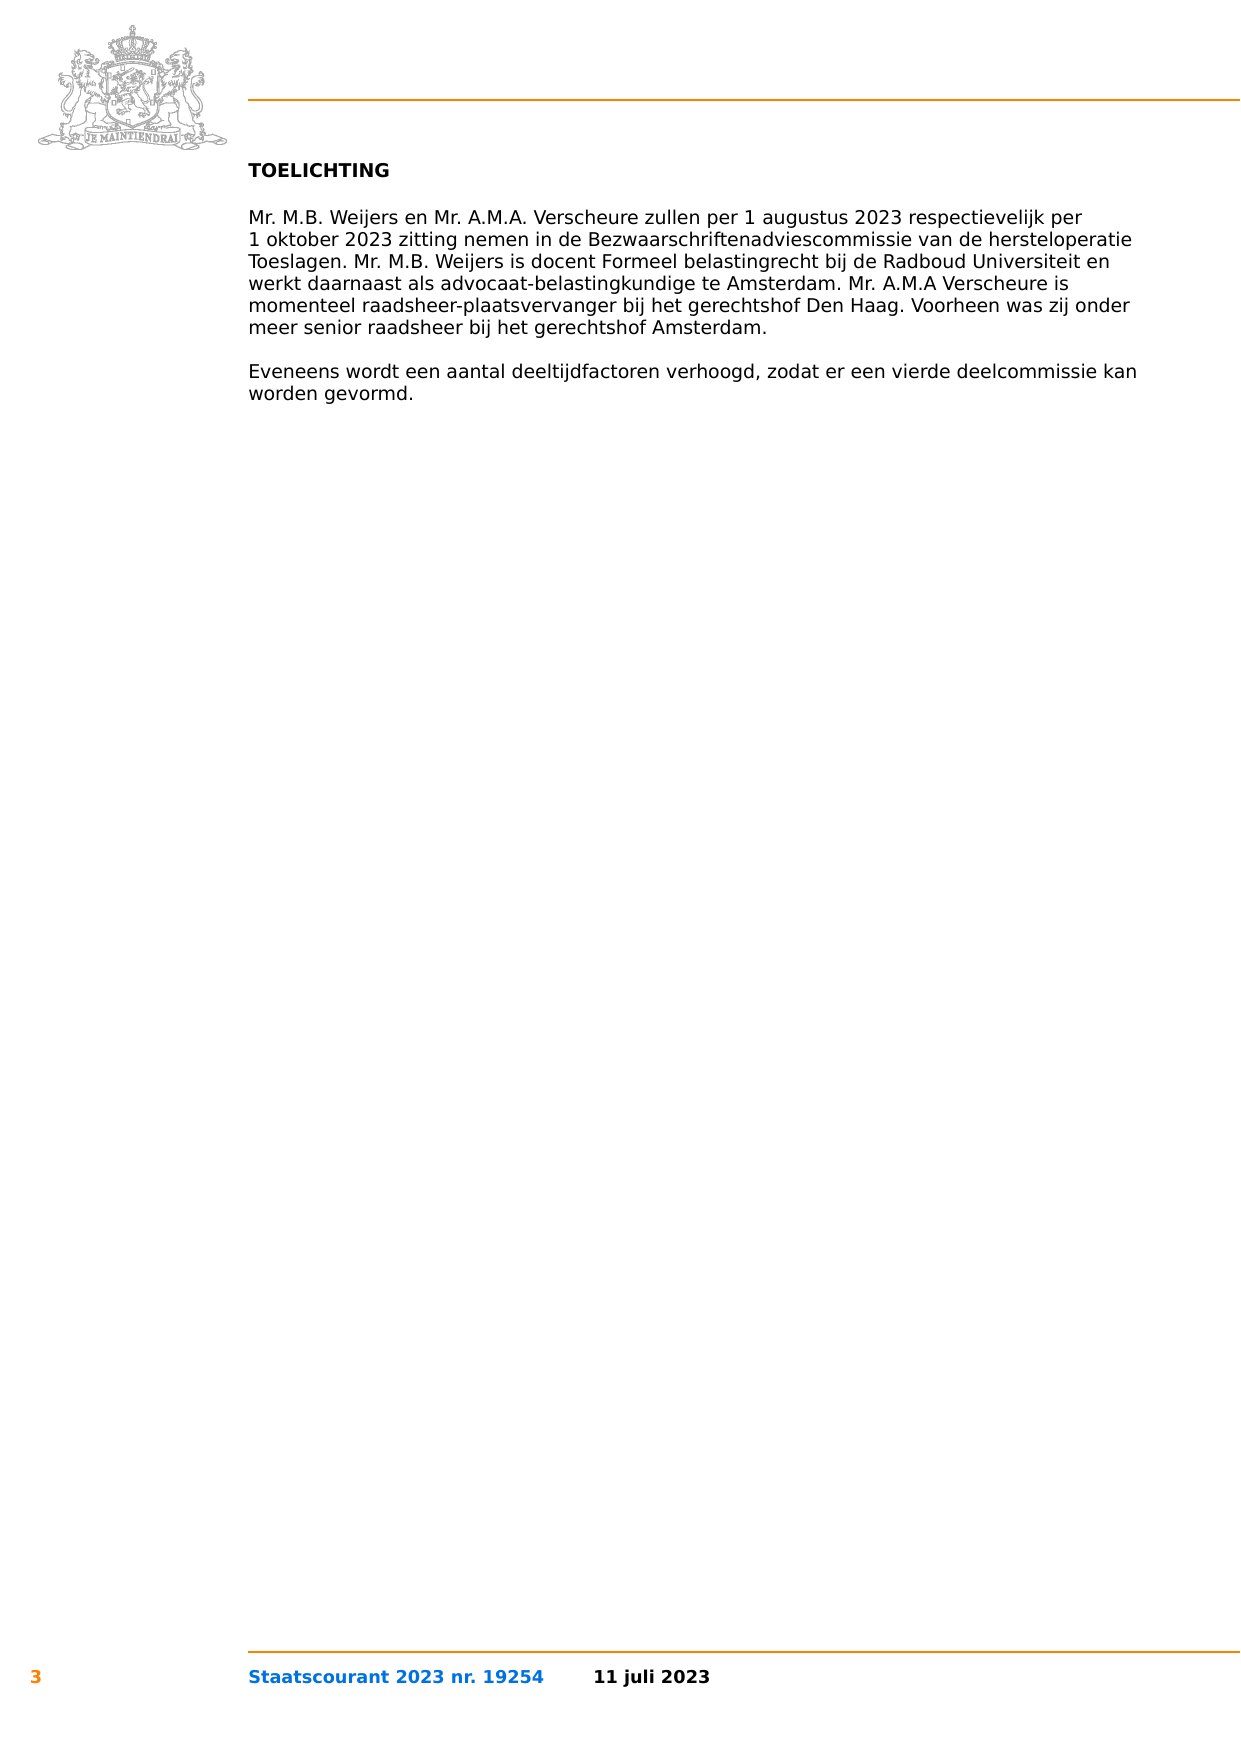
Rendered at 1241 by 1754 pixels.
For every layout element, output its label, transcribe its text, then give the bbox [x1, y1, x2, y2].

picture [38, 25, 227, 150]
subtitle TOELICHTING [248, 160, 1163, 182]
text Mr. M.B. Weijers en Mr. A.M.A. Verscheure zullen per 1 augustus 2023 respectievelijk per 1 oktober 2023 zitting nemen in de Bezwaarschriftenadviescommissie van de hersteloperatie Toeslagen. Mr. M.B. Weijers is docent Formeel belastingrecht bij de Radboud Universiteit en werkt daarnaast als advocaat-belastingkundige te Amsterdam. Mr. A.M.A Verscheure is momenteel raadsheer-plaatsvervanger bij het gerechtshof Den Haag. Voorheen was zij onder meer senior raadsheer bij het gerechtshof Amsterdam. [248, 207, 1163, 339]
text Eveneens wordt een aantal deeltijdfactoren verhoogd, zodat er een vierde deelcommissie kan worden gevormd. [248, 361, 1163, 404]
